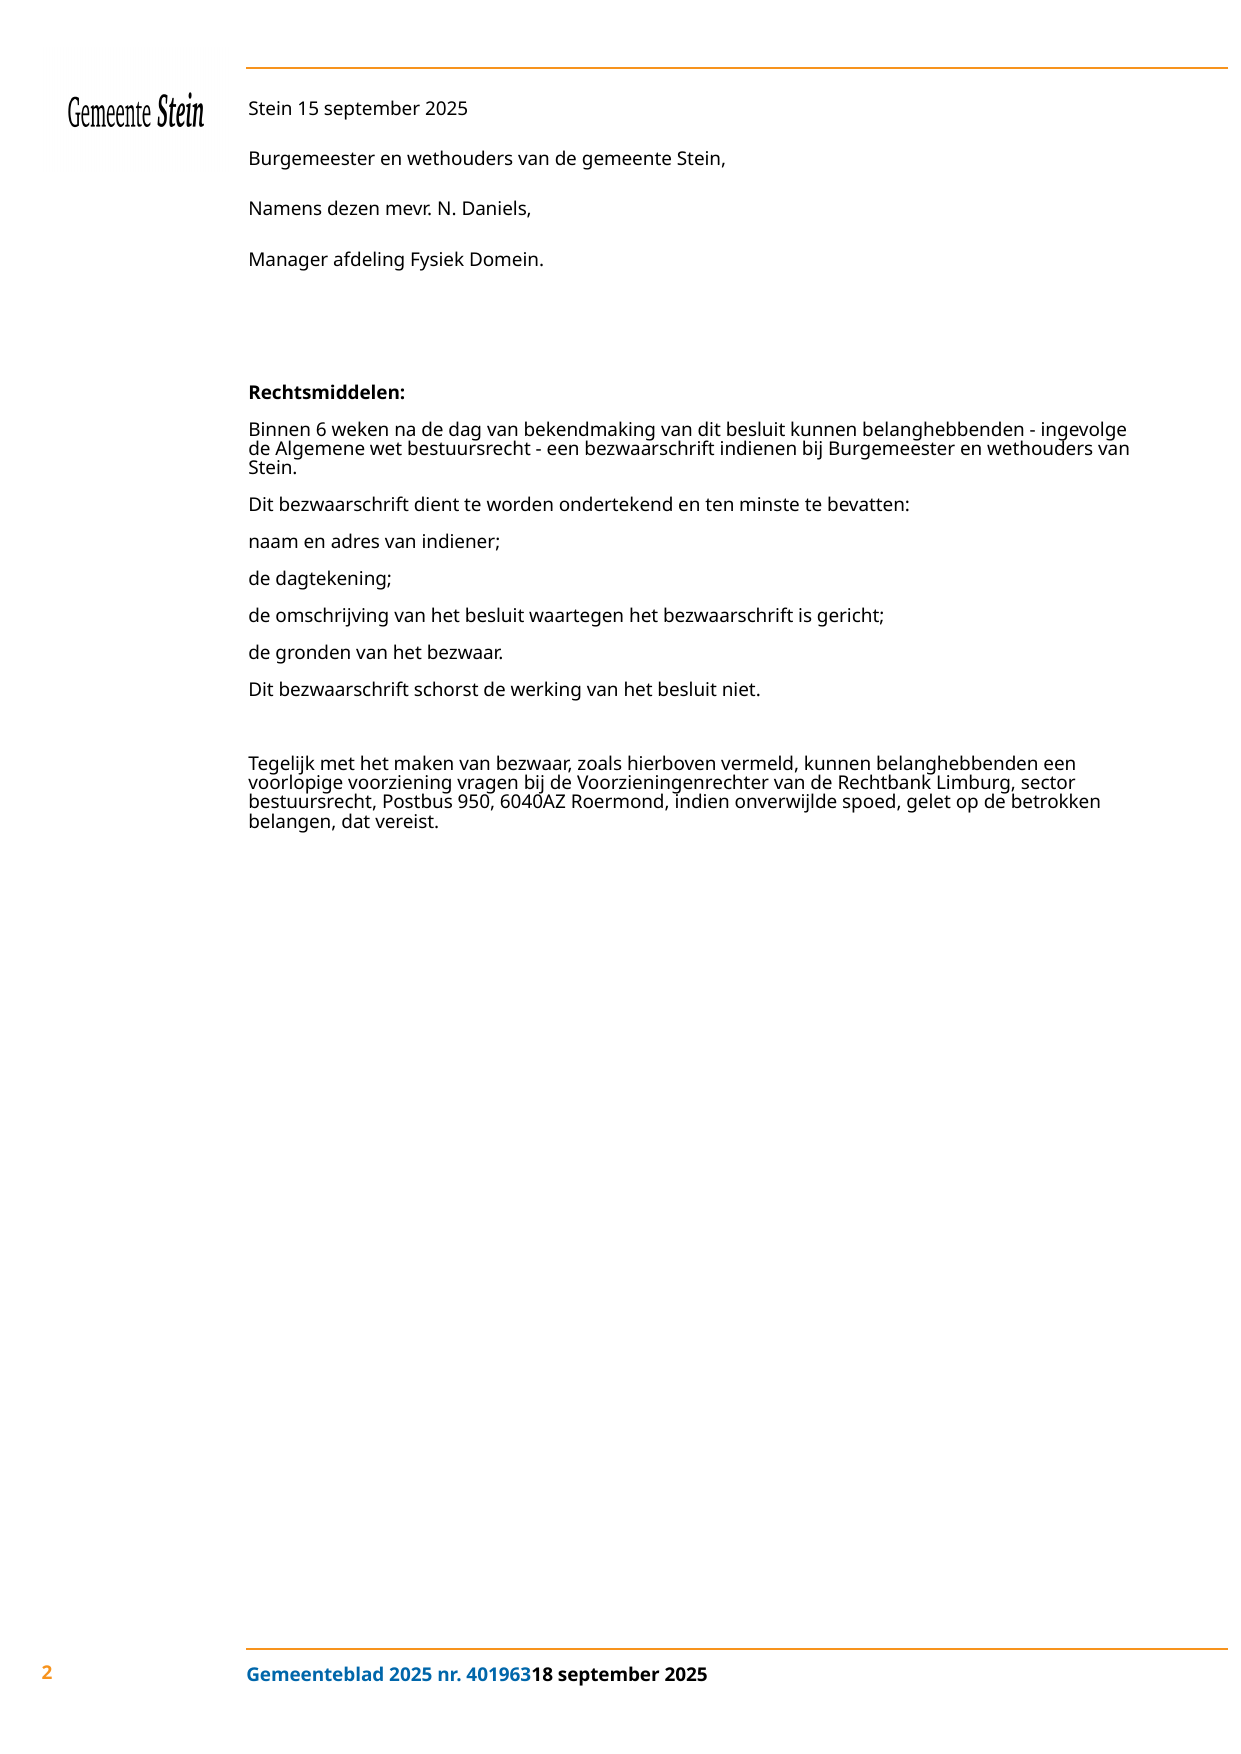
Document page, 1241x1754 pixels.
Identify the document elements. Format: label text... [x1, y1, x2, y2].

text Manager afdeling Fysiek Domein. [248, 246, 1152, 272]
text naam en adres van indiener; [248, 533, 1152, 552]
text Rechtsmiddelen: [248, 384, 1152, 403]
picture [41, 47, 231, 172]
text Namens dezen mevr. N. Daniels, [248, 196, 1152, 221]
text Tegelijk met het maken van bezwaar, zoals hierboven vermeld, kunnen belanghebbenden een voorlopige voorziening vragen bij de Voorzieningenrechter van de Rechtbank Limburg, sector bestuursrecht, Postbus 950, 6040AZ Roermond, indien onverwijlde spoed, gelet op de betrokken belangen, dat vereist. [248, 755, 1152, 832]
text Stein 15 september 2025 [248, 95, 1152, 121]
text de omschrijving van het besluit waartegen het bezwaarschrift is gericht; [248, 607, 1152, 626]
text de dagtekening; [248, 570, 1152, 589]
text Dit bezwaarschrift dient te worden ondertekend en ten minste te bevatten: [248, 496, 1152, 515]
text de gronden van het bezwaar. [248, 644, 1152, 663]
text Dit bezwaarschrift schorst de werking van het besluit niet. [248, 681, 1152, 700]
text Binnen 6 weken na de dag van bekendmaking van dit besluit kunnen belanghebbenden - ingevolge de Algemene wet bestuursrecht - een bezwaarschrift indienen bij Burgemeester en wethouders van Stein. [248, 421, 1152, 478]
text Burgemeester en wethouders van de gemeente Stein, [248, 145, 1152, 171]
